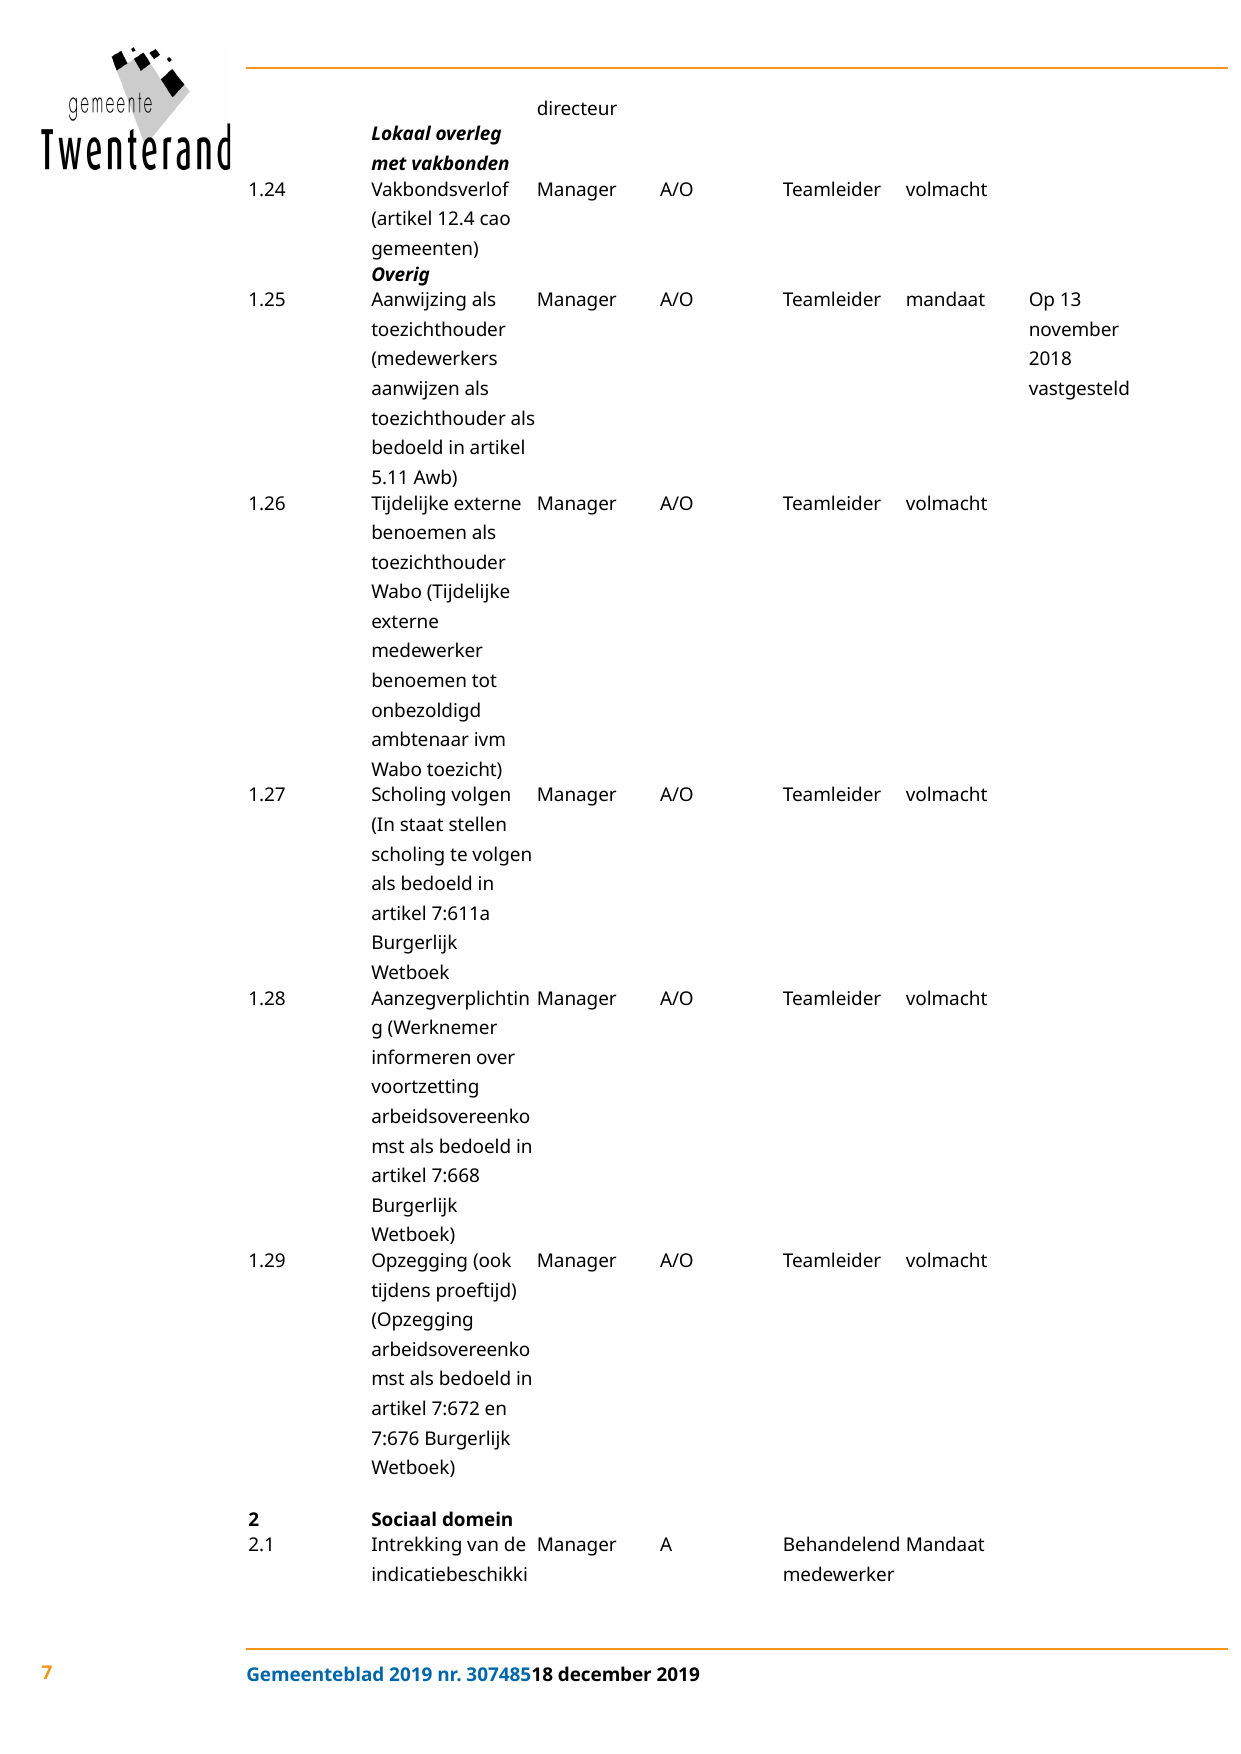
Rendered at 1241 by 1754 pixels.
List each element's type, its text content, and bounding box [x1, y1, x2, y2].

table_cell Manager [537, 286, 660, 490]
table_cell Aanwijzing als toezichthouder (medewerkers aanwijzen als toezichthouder als bedoeld in artikel 5.11 Awb) [371, 286, 537, 490]
table_cell Manager [537, 1247, 660, 1480]
table_cell Opzegging (ook tijdens proeftijd) (Opzegging arbeidsovereenkomst als bedoeld in artikel 7:672 en 7:676 Burgerlijk Wetboek) [371, 1247, 537, 1480]
table_cell [537, 121, 660, 176]
table_cell [1029, 985, 1152, 1247]
table_cell [783, 95, 906, 121]
table_cell [1029, 782, 1152, 985]
table_cell [906, 1506, 1028, 1532]
table_cell Intrekking van de indicatiebeschikki [371, 1532, 537, 1587]
table_cell A/O [660, 490, 783, 782]
table_cell [660, 261, 783, 286]
table_cell [248, 121, 371, 176]
table_cell [248, 1480, 1152, 1506]
table_cell Lokaal overleg met vakbonden [371, 121, 537, 176]
table_cell [906, 95, 1028, 121]
table_cell volmacht [906, 1247, 1028, 1480]
table_cell A [660, 1532, 783, 1587]
table_cell 1.28 [248, 985, 371, 1247]
table_cell Tijdelijke externe benoemen als toezichthouder Wabo (Tijdelijke externe medewerker benoemen tot onbezoldigd ambtenaar ivm Wabo toezicht) [371, 490, 537, 782]
table_cell A/O [660, 176, 783, 261]
table_cell A/O [660, 985, 783, 1247]
picture [41, 47, 231, 172]
table_cell [783, 1506, 906, 1532]
table_cell Teamleider [783, 490, 906, 782]
table_cell [1029, 1247, 1152, 1480]
table_cell [660, 95, 783, 121]
table_cell [248, 95, 371, 121]
table_cell Aanzegverplichting (Werknemer informeren over voortzetting arbeidsovereenkomst als bedoeld in artikel 7:668 Burgerlijk Wetboek) [371, 985, 537, 1247]
table_cell [1029, 1506, 1152, 1532]
table_cell [1029, 1532, 1152, 1587]
table_cell 2.1 [248, 1532, 371, 1587]
table_cell volmacht [906, 782, 1028, 985]
table_cell Teamleider [783, 782, 906, 985]
table_cell volmacht [906, 985, 1028, 1247]
table_cell volmacht [906, 176, 1028, 261]
table_cell [783, 121, 906, 176]
table_cell [660, 121, 783, 176]
table_cell Sociaal domein [371, 1506, 537, 1532]
table_cell [248, 261, 371, 286]
table_cell A/O [660, 286, 783, 490]
table_cell volmacht [906, 490, 1028, 782]
table_cell [371, 95, 537, 121]
table_cell [1029, 261, 1152, 286]
table_cell 1.25 [248, 286, 371, 490]
table_cell Teamleider [783, 1247, 906, 1480]
table_cell [1029, 176, 1152, 261]
table_cell Overig [371, 261, 537, 286]
table_cell 1.27 [248, 782, 371, 985]
table_cell Teamleider [783, 985, 906, 1247]
table_cell [1029, 121, 1152, 176]
table_cell 1.26 [248, 490, 371, 782]
table_cell [660, 1506, 783, 1532]
table_cell Manager [537, 782, 660, 985]
table_cell [537, 1506, 660, 1532]
table_cell [906, 261, 1028, 286]
table_cell [906, 121, 1028, 176]
table_cell A/O [660, 1247, 783, 1480]
table_cell Scholing volgen (In staat stellen scholing te volgen als bedoeld in artikel 7:611a Burgerlijk Wetboek [371, 782, 537, 985]
table_cell Teamleider [783, 176, 906, 261]
table_cell Behandelend medewerker [783, 1532, 906, 1587]
table_cell Teamleider [783, 286, 906, 490]
table_cell Manager [537, 1532, 660, 1587]
table_cell directeur [537, 95, 660, 121]
table_cell [1029, 95, 1152, 121]
table_cell Vakbondsverlof (artikel 12.4 cao gemeenten) [371, 176, 537, 261]
table_cell [537, 261, 660, 286]
table_cell Op 13 november 2018 vastgesteld [1029, 286, 1152, 490]
table_cell 2 [248, 1506, 371, 1532]
table_cell 1.24 [248, 176, 371, 261]
table_cell mandaat [906, 286, 1028, 490]
table_cell Manager [537, 490, 660, 782]
table_cell [1029, 490, 1152, 782]
table_cell A/O [660, 782, 783, 985]
table_cell 1.29 [248, 1247, 371, 1480]
table_cell Manager [537, 176, 660, 261]
table_cell Mandaat [906, 1532, 1028, 1587]
table_cell Manager [537, 985, 660, 1247]
table_cell [783, 261, 906, 286]
